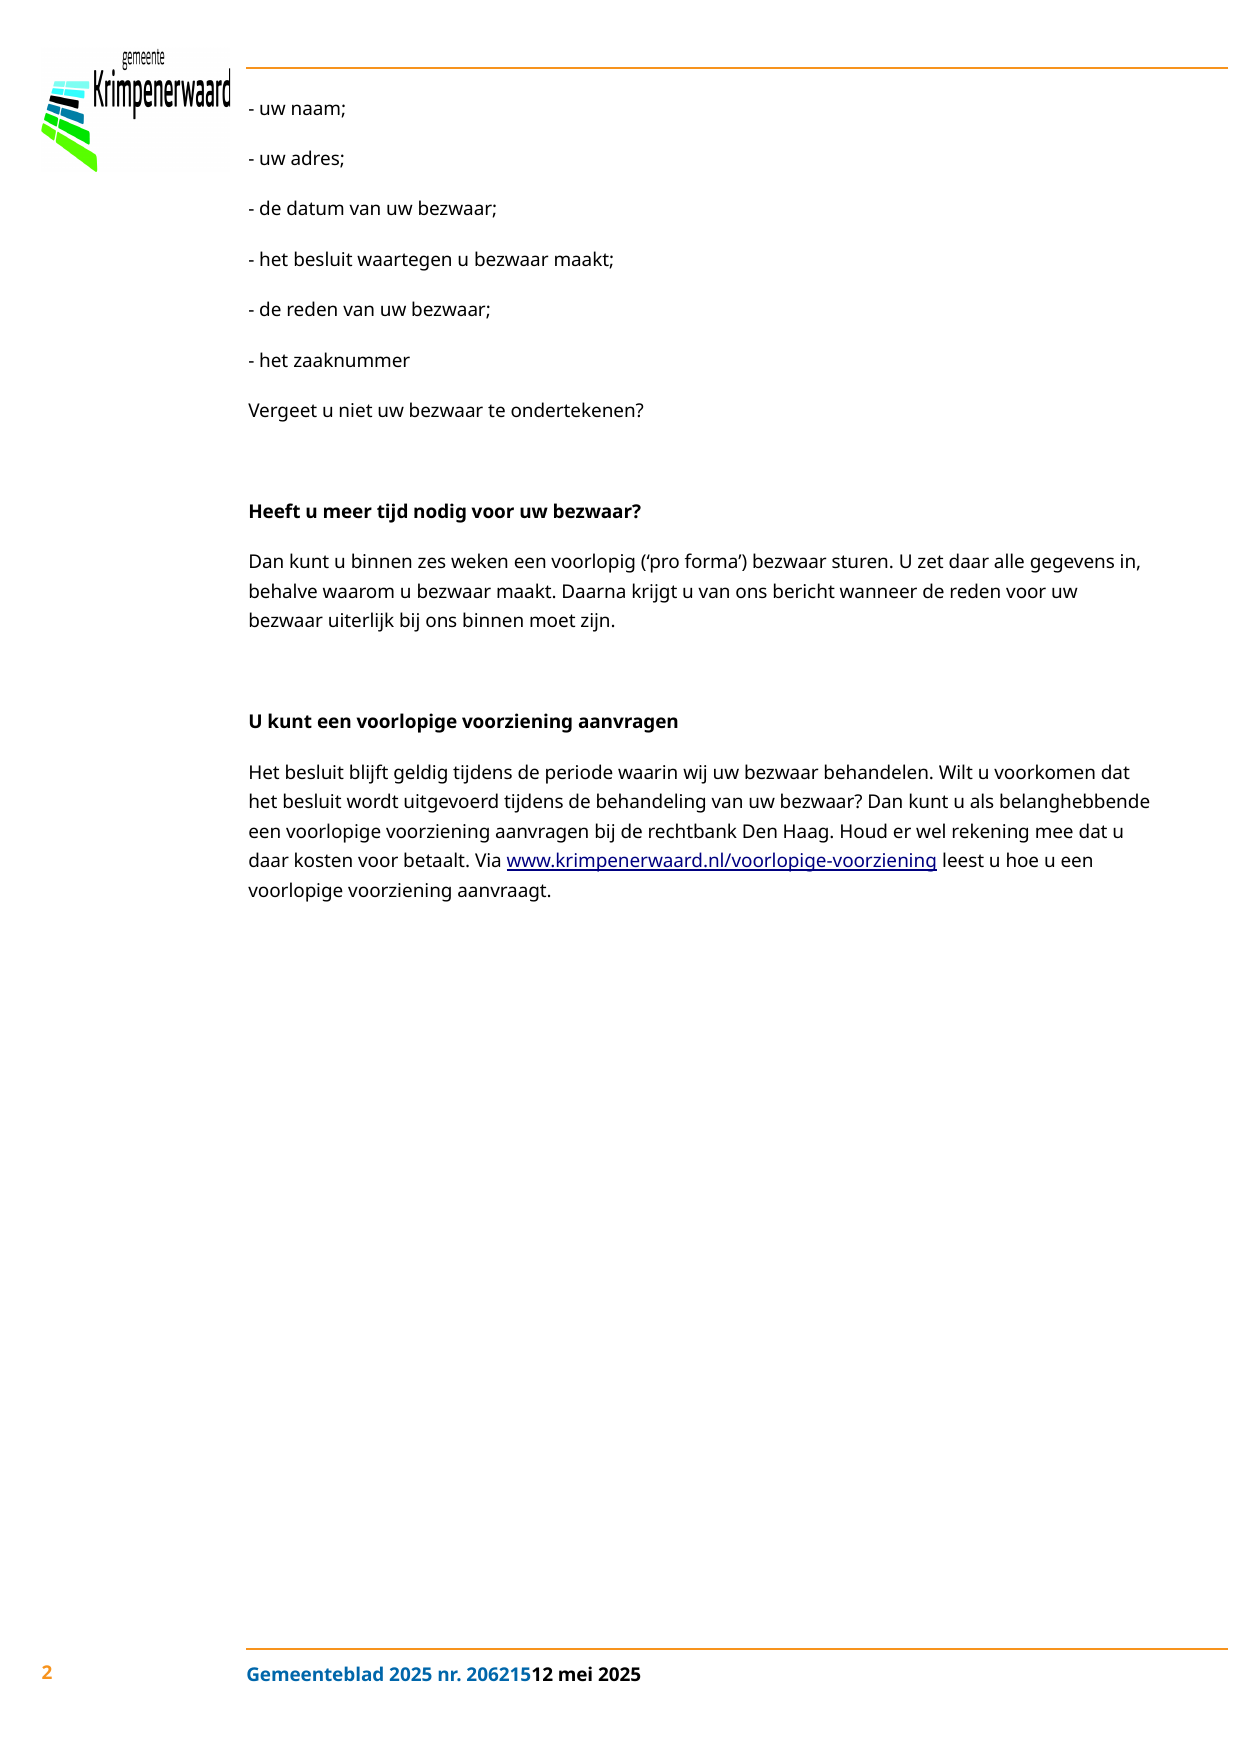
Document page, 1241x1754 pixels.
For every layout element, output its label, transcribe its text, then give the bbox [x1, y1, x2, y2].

picture [41, 47, 231, 172]
text - het besluit waartegen u bezwaar maakt; [248, 246, 1152, 272]
text U kunt een voorlopige voorziening aanvragen [248, 708, 1152, 734]
text - uw adres; [248, 145, 1152, 171]
text - de reden van uw bezwaar; [248, 296, 1152, 322]
text - uw naam; [248, 95, 1152, 121]
text - de datum van uw bezwaar; [248, 196, 1152, 221]
text Het besluit blijft geldig tijdens de periode waarin wij uw bezwaar behandelen. Wilt u voorkomen dat het besluit wordt uitgevoerd tijdens de behandeling van uw bezwaar? Dan kunt u als belanghebbende een voorlopige voorziening aanvragen bij de rechtbank Den Haag. Houd er wel rekening mee dat u daar kosten voor betaalt. Via www.krimpenerwaard.nl/voorlopige-voorziening leest u hoe u een voorlopige voorziening aanvraagt. [248, 759, 1152, 903]
text Heeft u meer tijd nodig voor uw bezwaar? [248, 498, 1152, 524]
text Vergeet u niet uw bezwaar te ondertekenen? [248, 397, 1152, 423]
text Dan kunt u binnen zes weken een voorlopig (‘pro forma’) bezwaar sturen. U zet daar alle gegevens in, behalve waarom u bezwaar maakt. Daarna krijgt u van ons bericht wanneer de reden voor uw bezwaar uiterlijk bij ons binnen moet zijn. [248, 548, 1152, 633]
text - het zaaknummer [248, 347, 1152, 373]
